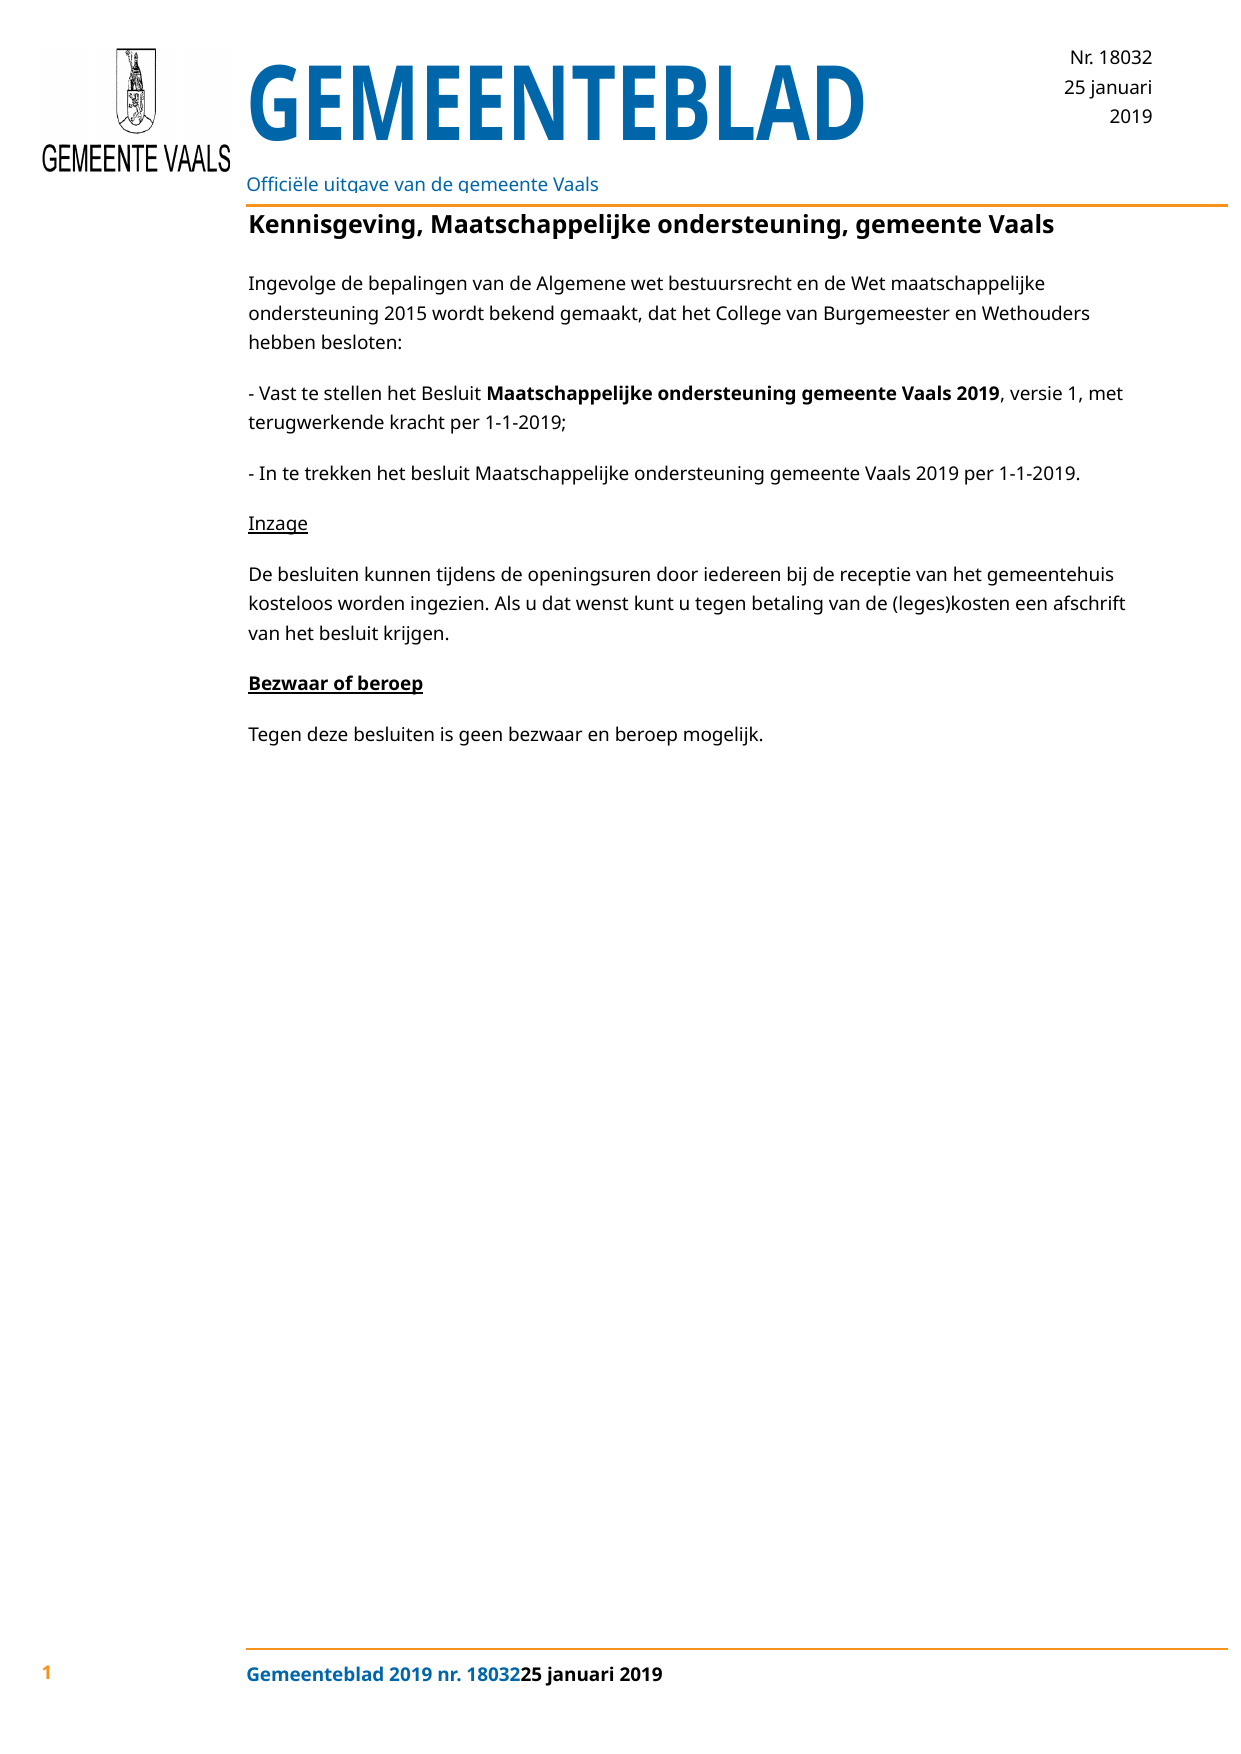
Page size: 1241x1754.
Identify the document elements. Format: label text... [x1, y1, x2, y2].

text De besluiten kunnen tijdens de openingsuren door iedereen bij de receptie van het gemeentehuis kosteloos worden ingezien. Als u dat wenst kunt u tegen betaling van de (leges)kosten een afschrift van het besluit krijgen. [248, 561, 1152, 646]
text - Vast te stellen het Besluit Maatschappelijke ondersteuning gemeente Vaals 2019, versie 1, met terugwerkende kracht per 1-1-2019; [248, 380, 1152, 435]
text Tegen deze besluiten is geen bezwaar en beroep mogelijk. [248, 721, 1152, 746]
text - In te trekken het besluit Maatschappelijke ondersteuning gemeente Vaals 2019 per 1-1-2019. [248, 460, 1152, 486]
text Ingevolge de bepalingen van de Algemene wet bestuursrecht en de Wet maatschappelijke ondersteuning 2015 wordt bekend gemaakt, dat het College van Burgemeester en Wethouders hebben besloten: [248, 270, 1152, 355]
picture [41, 47, 231, 172]
text Kennisgeving, Maatschappelijke ondersteuning, gemeente Vaals [248, 207, 1152, 241]
text Inzage [248, 510, 1152, 536]
text Bezwaar of beroep [248, 670, 1152, 696]
